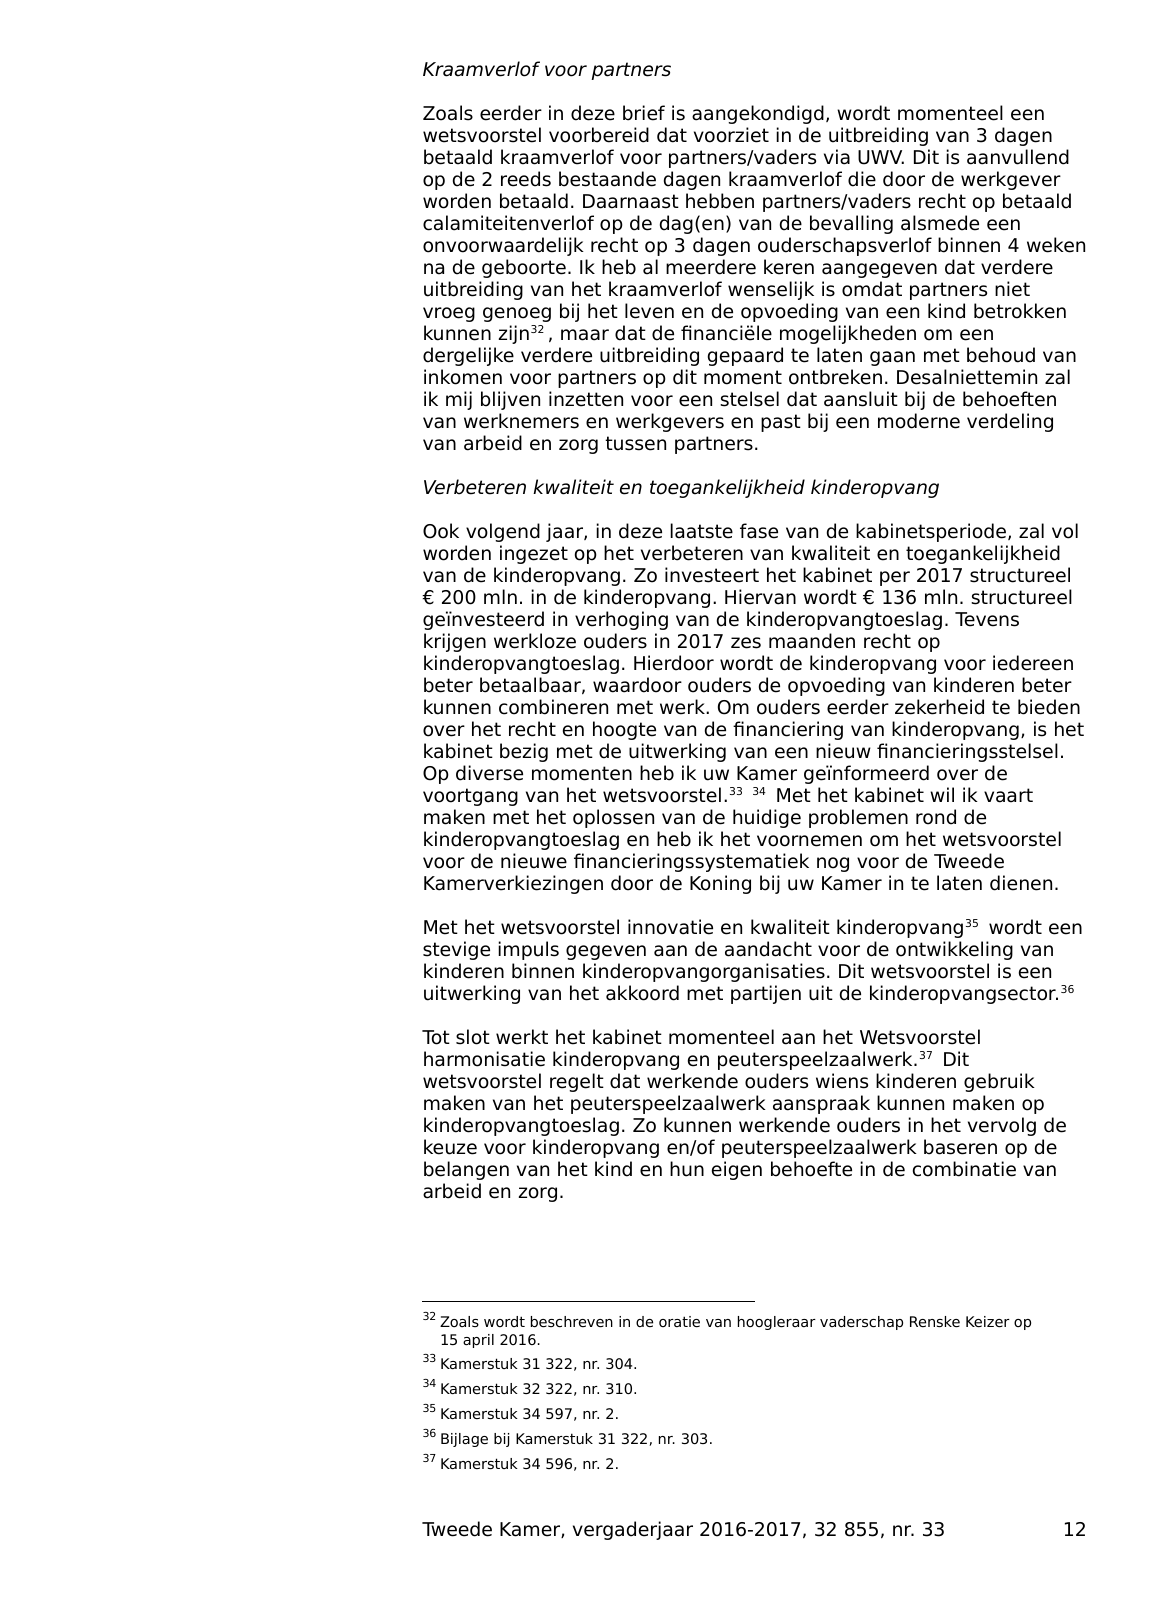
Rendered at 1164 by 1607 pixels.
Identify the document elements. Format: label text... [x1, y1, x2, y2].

text Bijlage bij Kamerstuk 31 322, nr. 303. [422, 1427, 1087, 1449]
subtitle Kraamverlof voor partners [422, 59, 1087, 81]
text Kamerstuk 31 322, nr. 304. [422, 1352, 1087, 1374]
text Kamerstuk 32 322, nr. 310. [422, 1377, 1087, 1399]
subtitle Verbeteren kwaliteit en toegankelijkheid kinderopvang [422, 477, 1087, 499]
text Met het wetsvoorstel innovatie en kwaliteit kinderopvang wordt een stevige impuls gegeven aan de aandacht voor de ontwikkeling van kinderen binnen kinderopvangorganisaties. Dit wetsvoorstel is een uitwerking van het akkoord met partijen uit de kinderopvangsector. [422, 917, 1087, 1005]
text Ook volgend jaar, in deze laatste fase van de kabinetsperiode, zal vol worden ingezet op het verbeteren van kwaliteit en toegankelijkheid van de kinderopvang. Zo investeert het kabinet per 2017 structureel € 200 mln. in de kinderopvang. Hiervan wordt € 136 mln. structureel geïnvesteerd in verhoging van de kinderopvangtoeslag. Tevens krijgen werkloze ouders in 2017 zes maanden recht op kinderopvangtoeslag. Hierdoor wordt de kinderopvang voor iedereen beter betaalbaar, waardoor ouders de opvoeding van kinderen beter kunnen combineren met werk. Om ouders eerder zekerheid te bieden over het recht en hoogte van de financiering van kinderopvang, is het kabinet bezig met de uitwerking van een nieuw financieringsstelsel. Op diverse momenten heb ik uw Kamer geïnformeerd over de voortgang van het wetsvoorstel. Met het kabinet wil ik vaart maken met het oplossen van de huidige problemen rond de kinderopvangtoeslag en heb ik het voornemen om het wetsvoorstel voor de nieuwe financieringssystematiek nog voor de Tweede Kamerverkiezingen door de Koning bij uw Kamer in te laten dienen. [422, 521, 1087, 895]
text Zoals wordt beschreven in de oratie van hoogleraar vaderschap Renske Keizer op 15 april 2016. [422, 1310, 1087, 1349]
text Tot slot werkt het kabinet momenteel aan het Wetsvoorstel harmonisatie kinderopvang en peuterspeelzaalwerk. Dit wetsvoorstel regelt dat werkende ouders wiens kinderen gebruik maken van het peuterspeelzaalwerk aanspraak kunnen maken op kinderopvangtoeslag. Zo kunnen werkende ouders in het vervolg de keuze voor kinderopvang en/of peuterspeelzaalwerk baseren op de belangen van het kind en hun eigen behoefte in de combinatie van arbeid en zorg. [422, 1027, 1087, 1203]
text Kamerstuk 34 597, nr. 2. [422, 1402, 1087, 1424]
text Kamerstuk 34 596, nr. 2. [422, 1452, 1087, 1474]
text Zoals eerder in deze brief is aangekondigd, wordt momenteel een wetsvoorstel voorbereid dat voorziet in de uitbreiding van 3 dagen betaald kraamverlof voor partners/vaders via UWV. Dit is aanvullend op de 2 reeds bestaande dagen kraamverlof die door de werkgever worden betaald. Daarnaast hebben partners/vaders recht op betaald calamiteitenverlof op de dag(en) van de bevalling alsmede een onvoorwaardelijk recht op 3 dagen ouderschapsverlof binnen 4 weken na de geboorte. Ik heb al meerdere keren aangegeven dat verdere uitbreiding van het kraamverlof wenselijk is omdat partners niet vroeg genoeg bij het leven en de opvoeding van een kind betrokken kunnen zijn, maar dat de financiële mogelijkheden om een dergelijke verdere uitbreiding gepaard te laten gaan met behoud van inkomen voor partners op dit moment ontbreken. Desalniettemin zal ik mij blijven inzetten voor een stelsel dat aansluit bij de behoeften van werknemers en werkgevers en past bij een moderne verdeling van arbeid en zorg tussen partners. [422, 103, 1087, 455]
